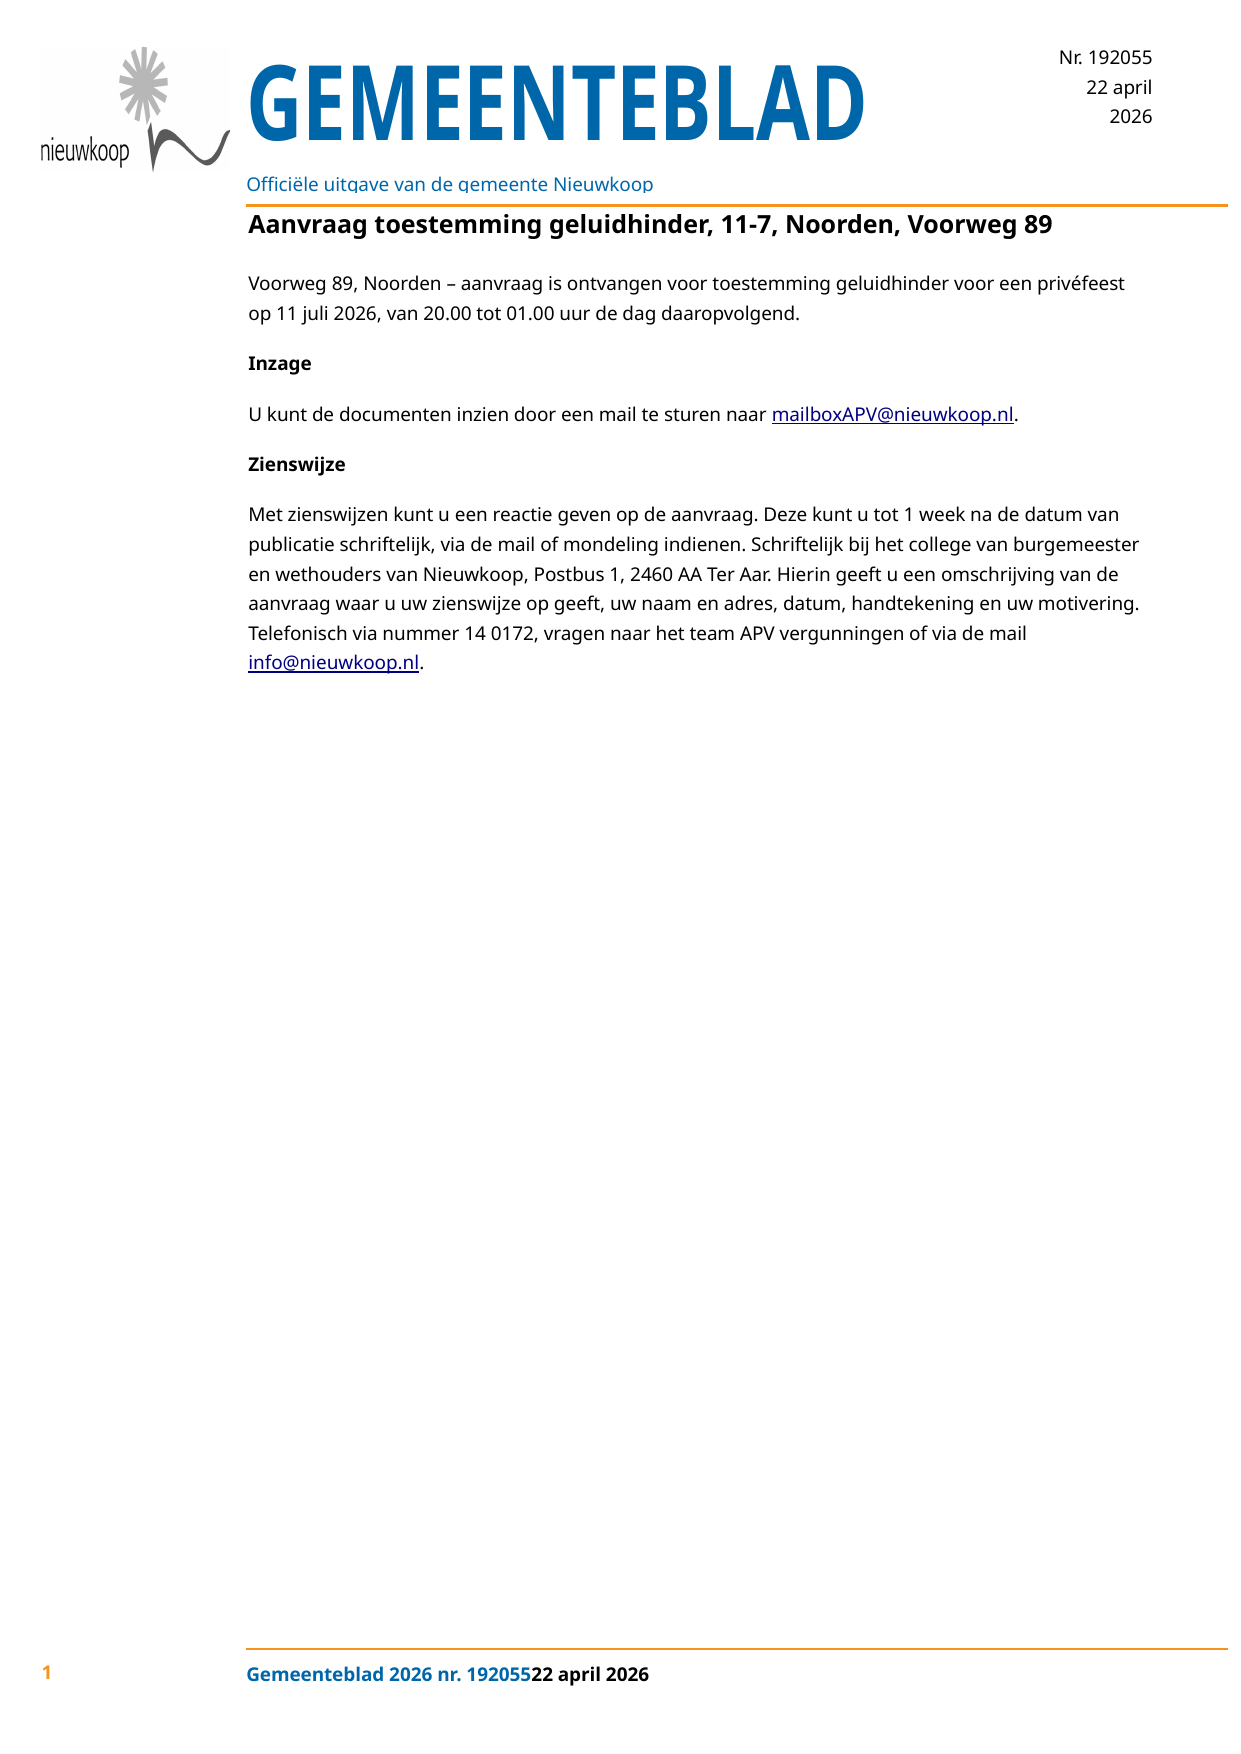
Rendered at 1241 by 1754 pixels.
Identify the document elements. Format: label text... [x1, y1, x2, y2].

text U kunt de documenten inzien door een mail te sturen naar mailboxAPV@nieuwkoop.nl. [248, 401, 1152, 426]
text Voorweg 89, Noorden – aanvraag is ontvangen voor toestemming geluidhinder voor een privéfeest op 11 juli 2026, van 20.00 tot 01.00 uur de dag daaropvolgend. [248, 270, 1152, 326]
text Aanvraag toestemming geluidhinder, 11-7, Noorden, Voorweg 89 [248, 207, 1152, 241]
text Inzage [248, 350, 1152, 376]
text Met zienswijzen kunt u een reactie geven op de aanvraag. Deze kunt u tot 1 week na de datum van publicatie schriftelijk, via de mail of mondeling indienen. Schriftelijk bij het college van burgemeester en wethouders van Nieuwkoop, Postbus 1, 2460 AA Ter Aar. Hierin geeft u een omschrijving van de aanvraag waar u uw zienswijze op geeft, uw naam en adres, datum, handtekening en uw motivering. Telefonisch via nummer 14 0172, vragen naar het team APV vergunningen of via de mail info@nieuwkoop.nl. [248, 502, 1152, 675]
text Zienswijze [248, 451, 1152, 477]
picture [41, 47, 231, 172]
